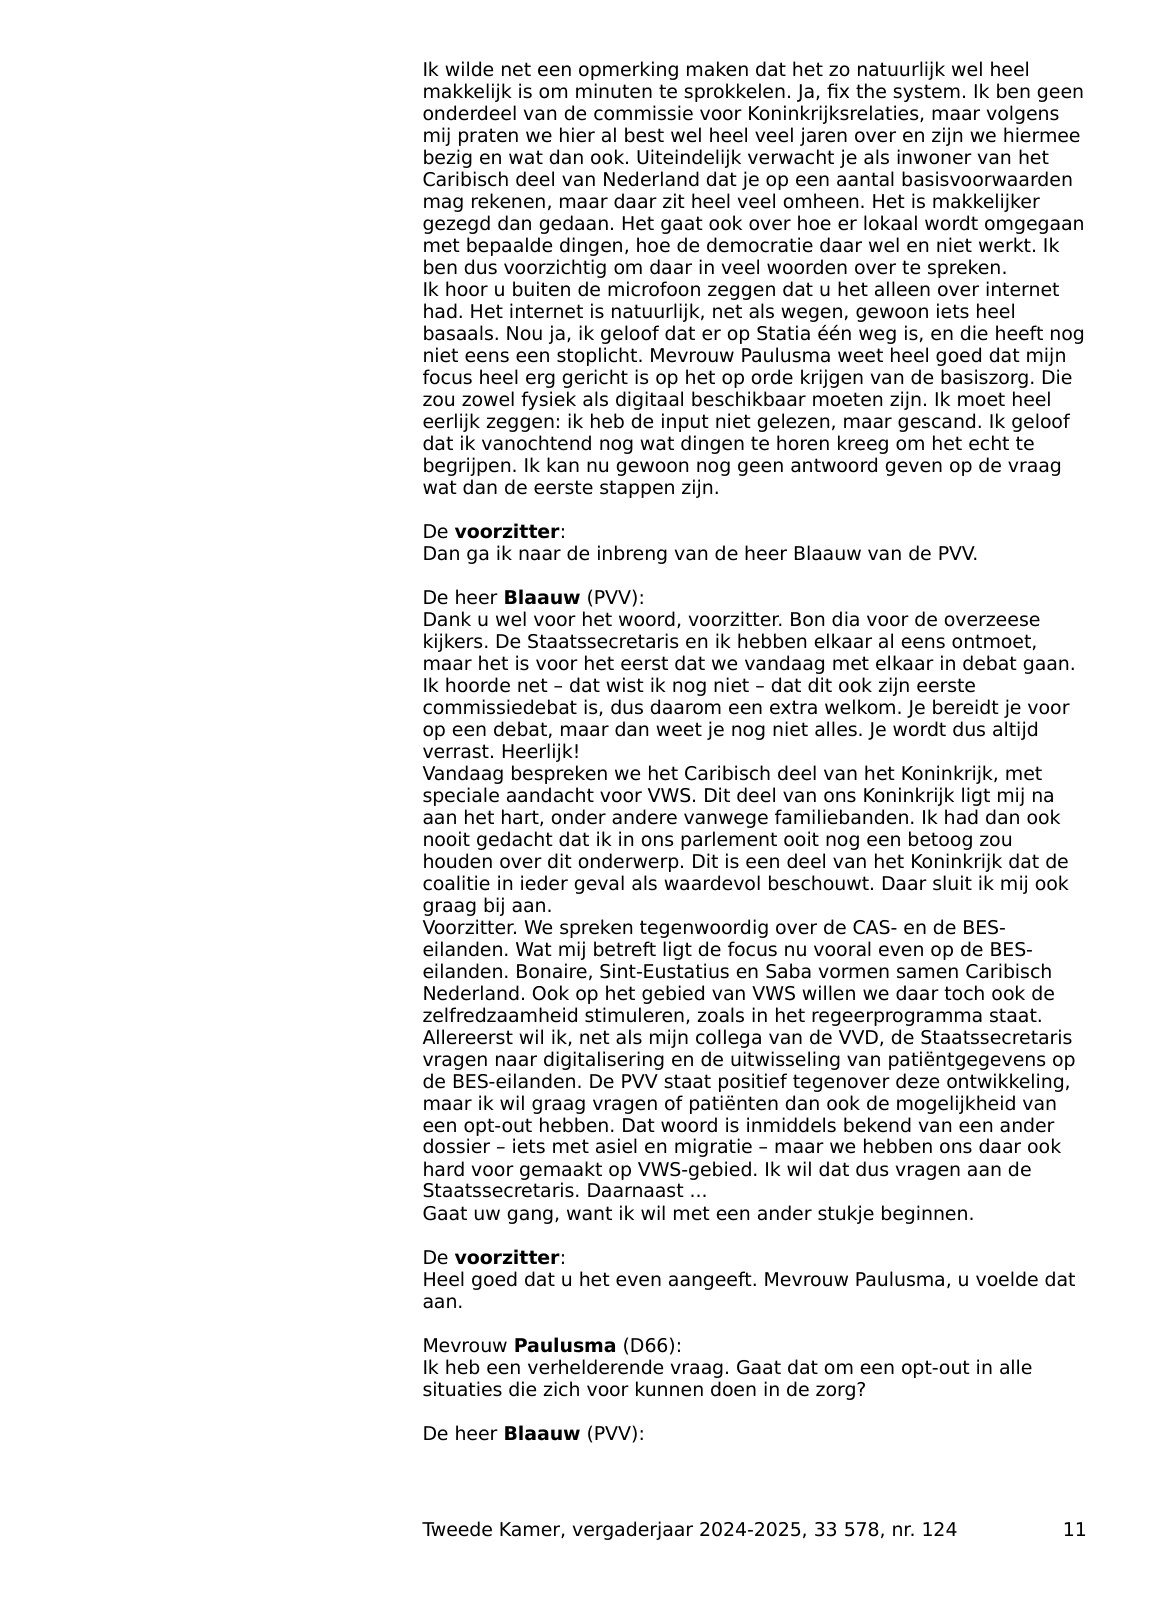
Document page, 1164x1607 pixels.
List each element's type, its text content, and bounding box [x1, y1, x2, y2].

text Ik hoor u buiten de microfoon zeggen dat u het alleen over internet had. Het internet is natuurlijk, net als wegen, gewoon iets heel basaals. Nou ja, ik geloof dat er op Statia één weg is, en die heeft nog niet eens een stoplicht. Mevrouw Paulusma weet heel goed dat mijn focus heel erg gericht is op het op orde krijgen van de basiszorg. Die zou zowel fysiek als digitaal beschikbaar moeten zijn. Ik moet heel eerlijk zeggen: ik heb de input niet gelezen, maar gescand. Ik geloof dat ik vanochtend nog wat dingen te horen kreeg om het echt te begrijpen. Ik kan nu gewoon nog geen antwoord geven op de vraag wat dan de eerste stappen zijn. [422, 279, 1087, 499]
text De voorzitter: [422, 1247, 1087, 1268]
text Dan ga ik naar de inbreng van de heer Blaauw van de PVV. [422, 543, 1087, 565]
text Allereerst wil ik, net als mijn collega van de VVD, de Staatssecretaris vragen naar digitalisering en de uitwisseling van patiëntgegevens op de BES-eilanden. De PVV staat positief tegenover deze ontwikkeling, maar ik wil graag vragen of patiënten dan ook de mogelijkheid van een opt-out hebben. Dat woord is inmiddels bekend van een ander dossier – iets met asiel en migratie – maar we hebben ons daar ook hard voor gemaakt op VWS-gebied. Ik wil dat dus vragen aan de Staatssecretaris. Daarnaast ... [422, 1027, 1087, 1202]
text Gaat uw gang, want ik wil met een ander stukje beginnen. [422, 1202, 1087, 1224]
text Mevrouw Paulusma (D66): [422, 1335, 1087, 1357]
text Ik wilde net een opmerking maken dat het zo natuurlijk wel heel makkelijk is om minuten te sprokkelen. Ja, fix the system. Ik ben geen onderdeel van de commissie voor Koninkrijksrelaties, maar volgens mij praten we hier al best wel heel veel jaren over en zijn we hiermee bezig en wat dan ook. Uiteindelijk verwacht je als inwoner van het Caribisch deel van Nederland dat je op een aantal basisvoorwaarden mag rekenen, maar daar zit heel veel omheen. Het is makkelijker gezegd dan gedaan. Het gaat ook over hoe er lokaal wordt omgegaan met bepaalde dingen, hoe de democratie daar wel en niet werkt. Ik ben dus voorzichtig om daar in veel woorden over te spreken. [422, 59, 1087, 279]
text Voorzitter. We spreken tegenwoordig over de CAS- en de BES-eilanden. Wat mij betreft ligt de focus nu vooral even op de BES-eilanden. Bonaire, Sint-Eustatius en Saba vormen samen Caribisch Nederland. Ook op het gebied van VWS willen we daar toch ook de zelfredzaamheid stimuleren, zoals in het regeerprogramma staat. [422, 917, 1087, 1027]
text Vandaag bespreken we het Caribisch deel van het Koninkrijk, met speciale aandacht voor VWS. Dit deel van ons Koninkrijk ligt mij na aan het hart, onder andere vanwege familiebanden. Ik had dan ook nooit gedacht dat ik in ons parlement ooit nog een betoog zou houden over dit onderwerp. Dit is een deel van het Koninkrijk dat de coalitie in ieder geval als waardevol beschouwt. Daar sluit ik mij ook graag bij aan. [422, 763, 1087, 917]
text Dank u wel voor het woord, voorzitter. Bon dia voor de overzeese kijkers. De Staatssecretaris en ik hebben elkaar al eens ontmoet, maar het is voor het eerst dat we vandaag met elkaar in debat gaan. Ik hoorde net – dat wist ik nog niet – dat dit ook zijn eerste commissiedebat is, dus daarom een extra welkom. Je bereidt je voor op een debat, maar dan weet je nog niet alles. Je wordt dus altijd verrast. Heerlijk! [422, 609, 1087, 763]
text De heer Blaauw (PVV): [422, 1423, 1087, 1445]
text De heer Blaauw (PVV): [422, 587, 1087, 609]
text Ik heb een verhelderende vraag. Gaat dat om een opt-out in alle situaties die zich voor kunnen doen in de zorg? [422, 1357, 1087, 1401]
text De voorzitter: [422, 521, 1087, 543]
text Heel goed dat u het even aangeeft. Mevrouw Paulusma, u voelde dat aan. [422, 1268, 1087, 1312]
